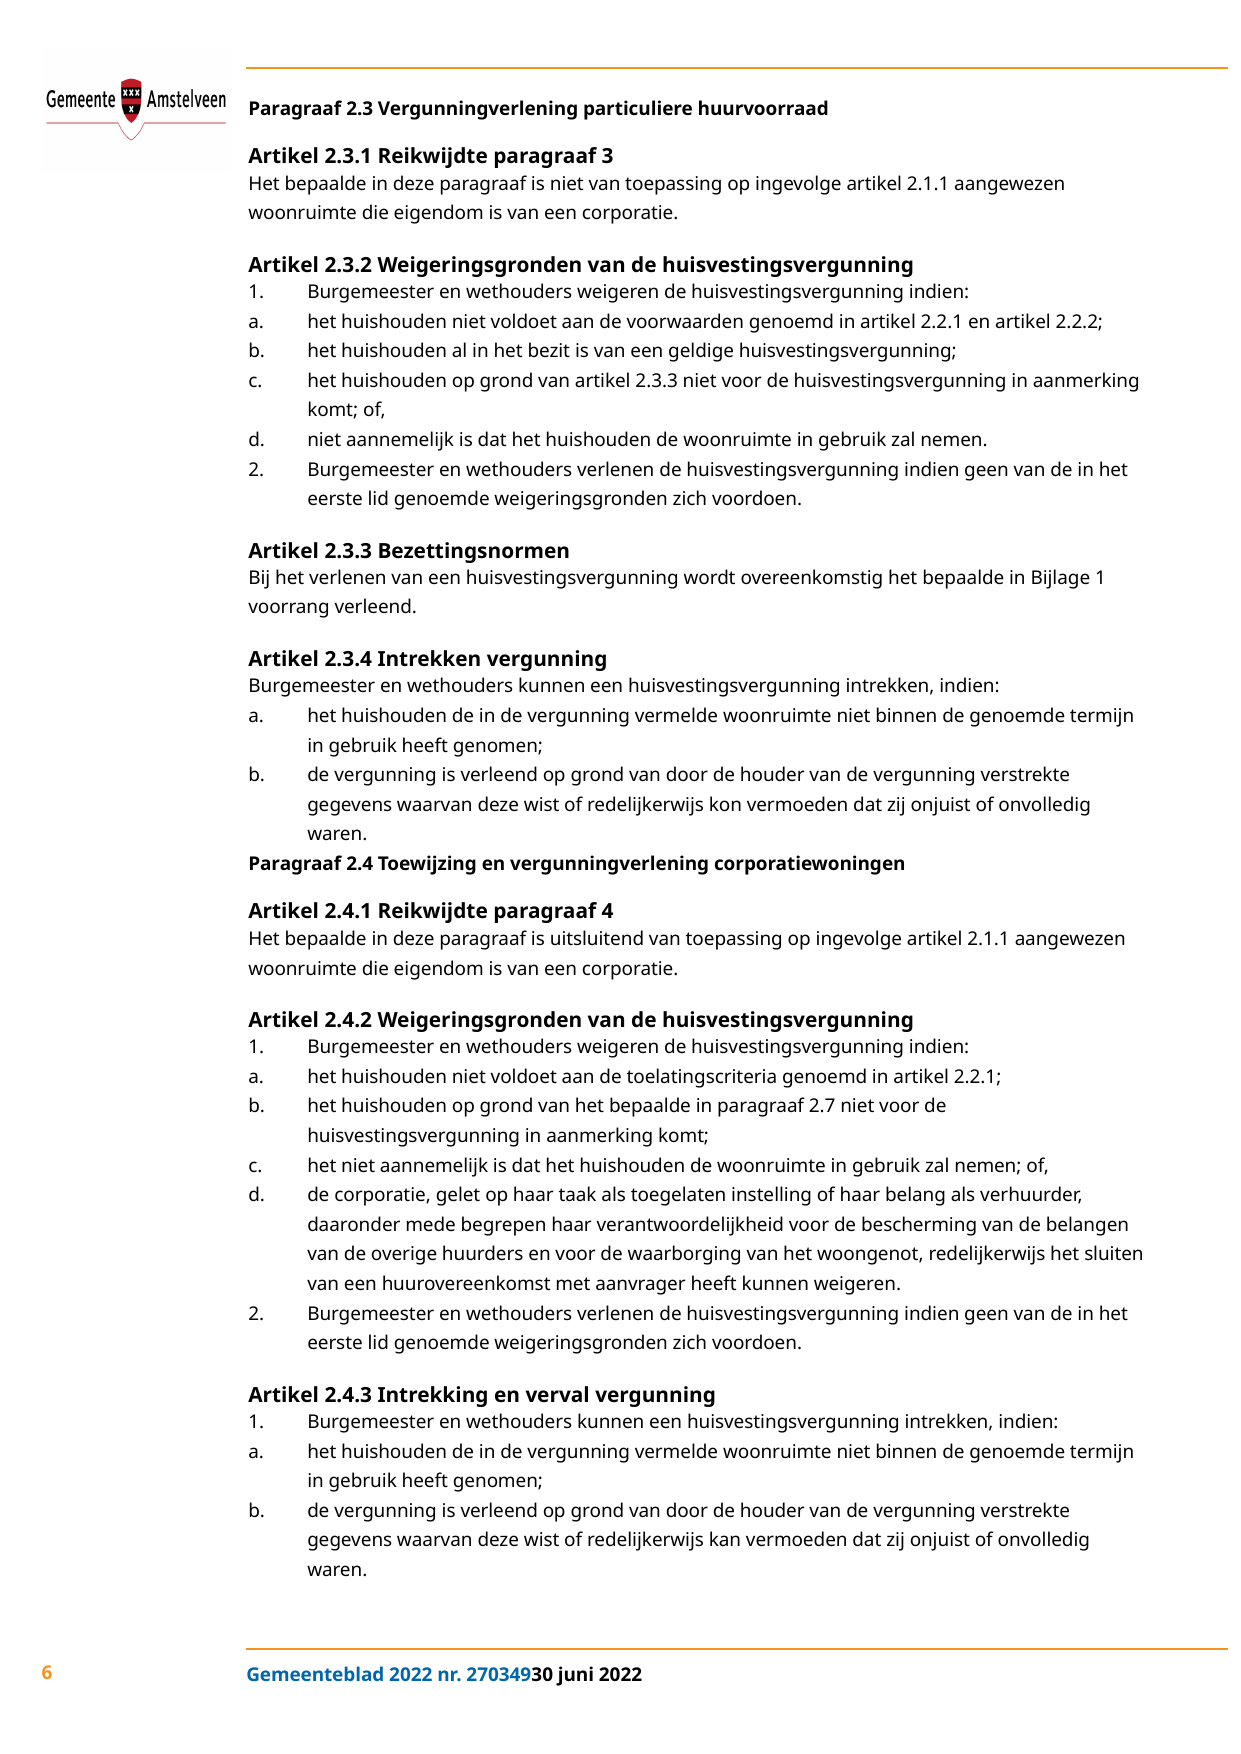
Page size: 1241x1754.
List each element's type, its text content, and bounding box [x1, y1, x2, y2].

list het huishouden niet voldoet aan de voorwaarden genoemd in artikel 2.2.1 en artikel 2.2.2; [248, 308, 1152, 333]
text Artikel 2.3.2 Weigeringsgronden van de huisvestingsvergunning [248, 250, 1152, 278]
list Burgemeester en wethouders verlenen de huisvestingsvergunning indien geen van de in het eerste lid genoemde weigeringsgronden zich voordoen. [248, 456, 1152, 511]
list het huishouden al in het bezit is van een geldige huisvestingsvergunning; [248, 337, 1152, 363]
list het huishouden de in de vergunning vermelde woonruimte niet binnen de genoemde termijn in gebruik heeft genomen; [248, 702, 1152, 757]
text Het bepaalde in deze paragraaf is uitsluitend van toepassing op ingevolge artikel 2.1.1 aangewezen woonruimte die eigendom is van een corporatie. [248, 925, 1152, 980]
text Artikel 2.4.2 Weigeringsgronden van de huisvestingsvergunning [248, 1005, 1152, 1033]
list het niet aannemelijk is dat het huishouden de woonruimte in gebruik zal nemen; of, [248, 1152, 1152, 1178]
picture [41, 47, 231, 172]
text Artikel 2.3.1 Reikwijdte paragraaf 3 [248, 141, 1152, 170]
list Burgemeester en wethouders verlenen de huisvestingsvergunning indien geen van de in het eerste lid genoemde weigeringsgronden zich voordoen. [248, 1300, 1152, 1355]
text Bij het verlenen van een huisvestingsvergunning wordt overeenkomstig het bepaalde in Bijlage 1 voorrang verleend. [248, 564, 1152, 619]
text Artikel 2.4.3 Intrekking en verval vergunning [248, 1380, 1152, 1408]
list de vergunning is verleend op grond van door de houder van de vergunning verstrekte gegevens waarvan deze wist of redelijkerwijs kan vermoeden dat zij onjuist of onvolledig waren. [248, 1497, 1152, 1582]
text Artikel 2.4.1 Reikwijdte paragraaf 4 [248, 897, 1152, 925]
text Artikel 2.3.4 Intrekken vergunning [248, 644, 1152, 673]
list het huishouden de in de vergunning vermelde woonruimte niet binnen de genoemde termijn in gebruik heeft genomen; [248, 1438, 1152, 1493]
list Burgemeester en wethouders kunnen een huisvestingsvergunning intrekken, indien: [248, 1408, 1152, 1434]
list het huishouden op grond van het bepaalde in paragraaf 2.7 niet voor de huisvestingsvergunning in aanmerking komt; [248, 1093, 1152, 1148]
list het huishouden op grond van artikel 2.3.3 niet voor de huisvestingsvergunning in aanmerking komt; of, [248, 367, 1152, 422]
list Burgemeester en wethouders weigeren de huisvestingsvergunning indien: [248, 1033, 1152, 1059]
list niet aannemelijk is dat het huishouden de woonruimte in gebruik zal nemen. [248, 426, 1152, 452]
text Burgemeester en wethouders kunnen een huisvestingsvergunning intrekken, indien: [248, 673, 1152, 698]
list Burgemeester en wethouders weigeren de huisvestingsvergunning indien: [248, 278, 1152, 304]
text Paragraaf 2.4 Toewijzing en vergunningverlening corporatiewoningen [248, 850, 1152, 876]
list het huishouden niet voldoet aan de toelatingscriteria genoemd in artikel 2.2.1; [248, 1063, 1152, 1089]
text Het bepaalde in deze paragraaf is niet van toepassing op ingevolge artikel 2.1.1 aangewezen woonruimte die eigendom is van een corporatie. [248, 170, 1152, 225]
list de vergunning is verleend op grond van door de houder van de vergunning verstrekte gegevens waarvan deze wist of redelijkerwijs kon vermoeden dat zij onjuist of onvolledig waren. [248, 761, 1152, 846]
list de corporatie, gelet op haar taak als toegelaten instelling of haar belang als verhuurder, daaronder mede begrepen haar verantwoordelijkheid voor de bescherming van de belangen van de overige huurders en voor de waarborging van het woongenot, redelijkerwijs het sluiten van een huurovereenkomst met aanvrager heeft kunnen weigeren. [248, 1181, 1152, 1296]
text Artikel 2.3.3 Bezettingsnormen [248, 536, 1152, 564]
text Paragraaf 2.3 Vergunningverlening particuliere huurvoorraad [248, 95, 1152, 121]
